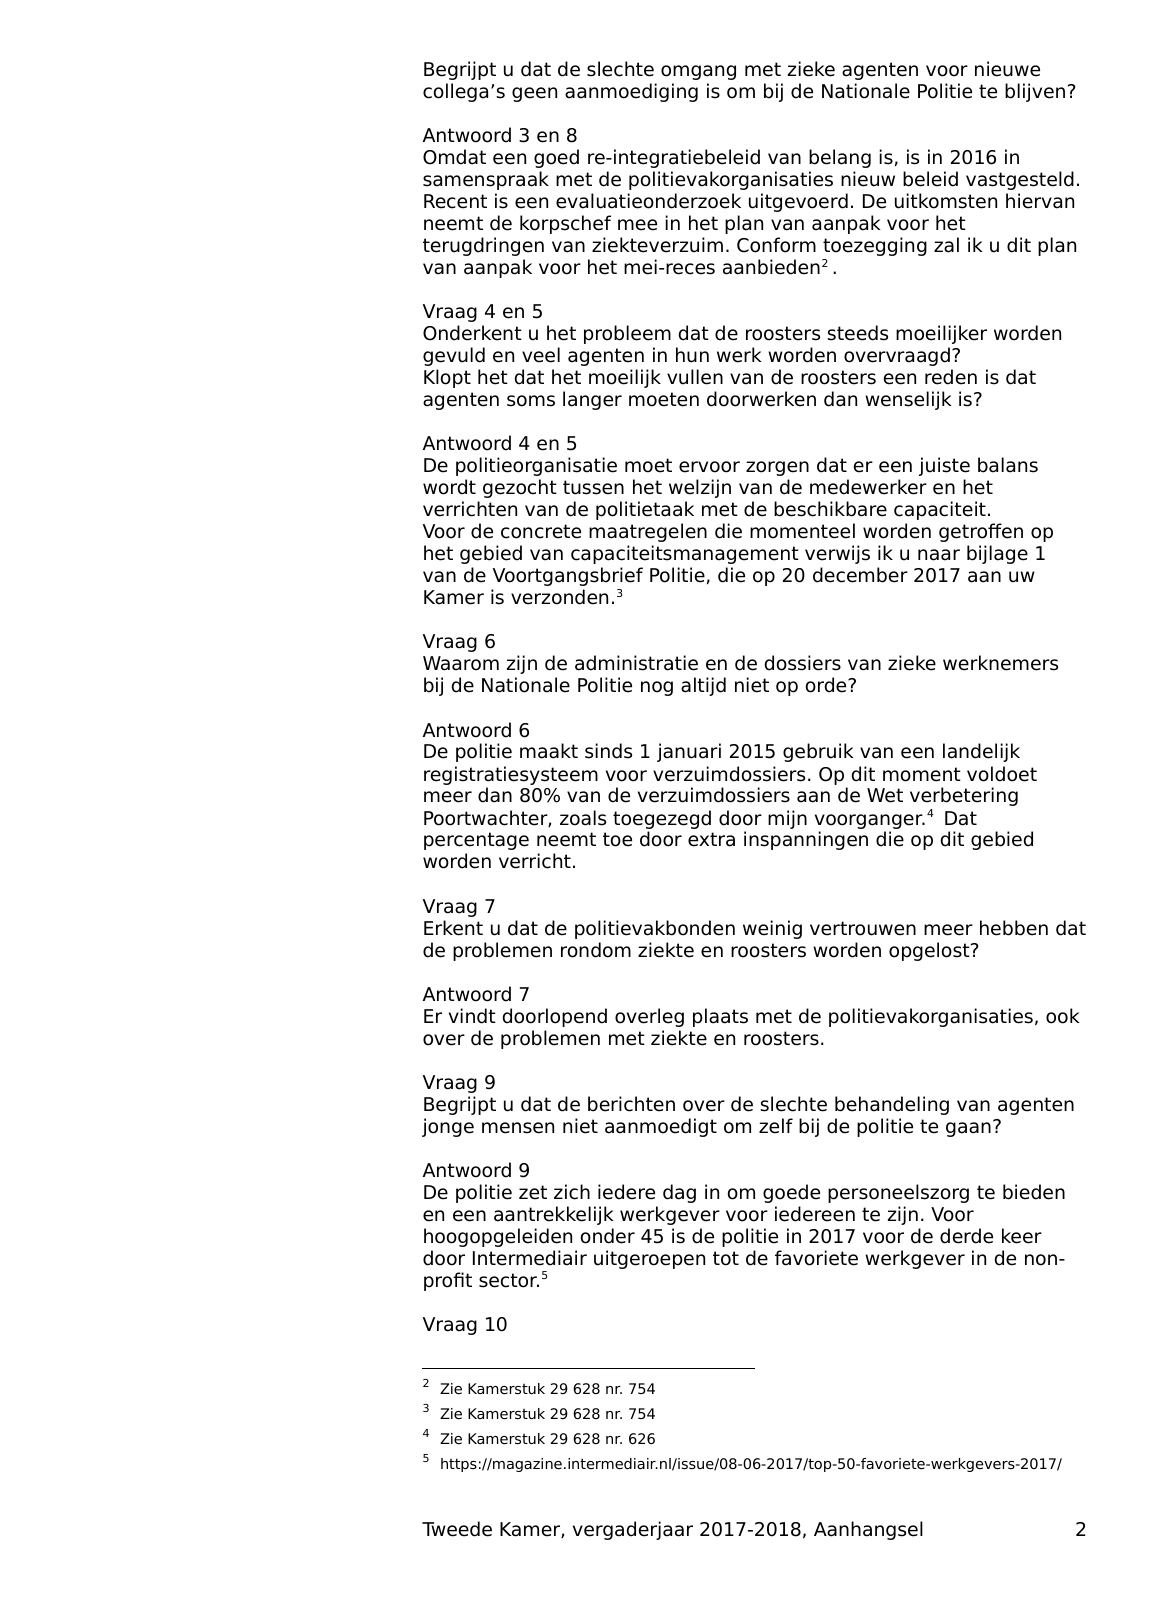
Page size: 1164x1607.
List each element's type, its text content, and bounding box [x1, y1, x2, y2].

text Antwoord 4 en 5 [422, 433, 1087, 455]
text Antwoord 6 [422, 719, 1087, 741]
text De politie maakt sinds 1 januari 2015 gebruik van een landelijk registratiesysteem voor verzuimdossiers. Op dit moment voldoet meer dan 80% van de verzuimdossiers aan de Wet verbetering Poortwachter, zoals toegezegd door mijn voorganger. Dat percentage neemt toe door extra inspanningen die op dit gebied worden verricht. [422, 741, 1087, 873]
text Er vindt doorlopend overleg plaats met de politievakorganisaties, ook over de problemen met ziekte en roosters. [422, 1006, 1087, 1049]
text Vraag 6 [422, 631, 1087, 653]
text Zie Kamerstuk 29 628 nr. 754 [422, 1377, 1087, 1399]
text Zie Kamerstuk 29 628 nr. 626 [422, 1427, 1087, 1449]
text Antwoord 7 [422, 984, 1087, 1006]
text De politie zet zich iedere dag in om goede personeelszorg te bieden en een aantrekkelijk werkgever voor iedereen te zijn. Voor hoogopgeleiden onder 45 is de politie in 2017 voor de derde keer door Intermediair uitgeroepen tot de favoriete werkgever in de non-profit sector. [422, 1182, 1087, 1292]
text Begrijpt u dat de slechte omgang met zieke agenten voor nieuwe collega’s geen aanmoediging is om bij de Nationale Politie te blijven? [422, 59, 1087, 103]
text Antwoord 9 [422, 1160, 1087, 1182]
text Erkent u dat de politievakbonden weinig vertrouwen meer hebben dat de problemen rondom ziekte en roosters worden opgelost? [422, 917, 1087, 961]
text Vraag 7 [422, 896, 1087, 917]
text Vraag 4 en 5 [422, 301, 1087, 323]
text Zie Kamerstuk 29 628 nr. 754 [422, 1402, 1087, 1424]
text Klopt het dat het moeilijk vullen van de roosters een reden is dat agenten soms langer moeten doorwerken dan wenselijk is? [422, 367, 1087, 411]
text Vraag 9 [422, 1072, 1087, 1094]
text Onderkent u het probleem dat de roosters steeds moeilijker worden gevuld en veel agenten in hun werk worden overvraagd? [422, 323, 1087, 367]
text Voor de concrete maatregelen die momenteel worden getroffen op het gebied van capaciteitsmanagement verwijs ik u naar bijlage 1 van de Voortgangsbrief Politie, die op 20 december 2017 aan uw Kamer is verzonden. [422, 521, 1087, 609]
text Vraag 10 [422, 1314, 1087, 1336]
text https://magazine.intermediair.nl/issue/08-06-2017/top-50-favoriete-werkgevers-2017/ [422, 1452, 1087, 1474]
text Waarom zijn de administratie en de dossiers van zieke werknemers bij de Nationale Politie nog altijd niet op orde? [422, 653, 1087, 697]
text Omdat een goed re-integratiebeleid van belang is, is in 2016 in samenspraak met de politievakorganisaties nieuw beleid vastgesteld. Recent is een evaluatieonderzoek uitgevoerd. De uitkomsten hiervan neemt de korpschef mee in het plan van aanpak voor het terugdringen van ziekteverzuim. Conform toezegging zal ik u dit plan van aanpak voor het mei-reces aanbieden. [422, 147, 1087, 279]
text Begrijpt u dat de berichten over de slechte behandeling van agenten jonge mensen niet aanmoedigt om zelf bij de politie te gaan? [422, 1094, 1087, 1138]
text De politieorganisatie moet ervoor zorgen dat er een juiste balans wordt gezocht tussen het welzijn van de medewerker en het verrichten van de politietaak met de beschikbare capaciteit. [422, 455, 1087, 521]
text Antwoord 3 en 8 [422, 125, 1087, 147]
